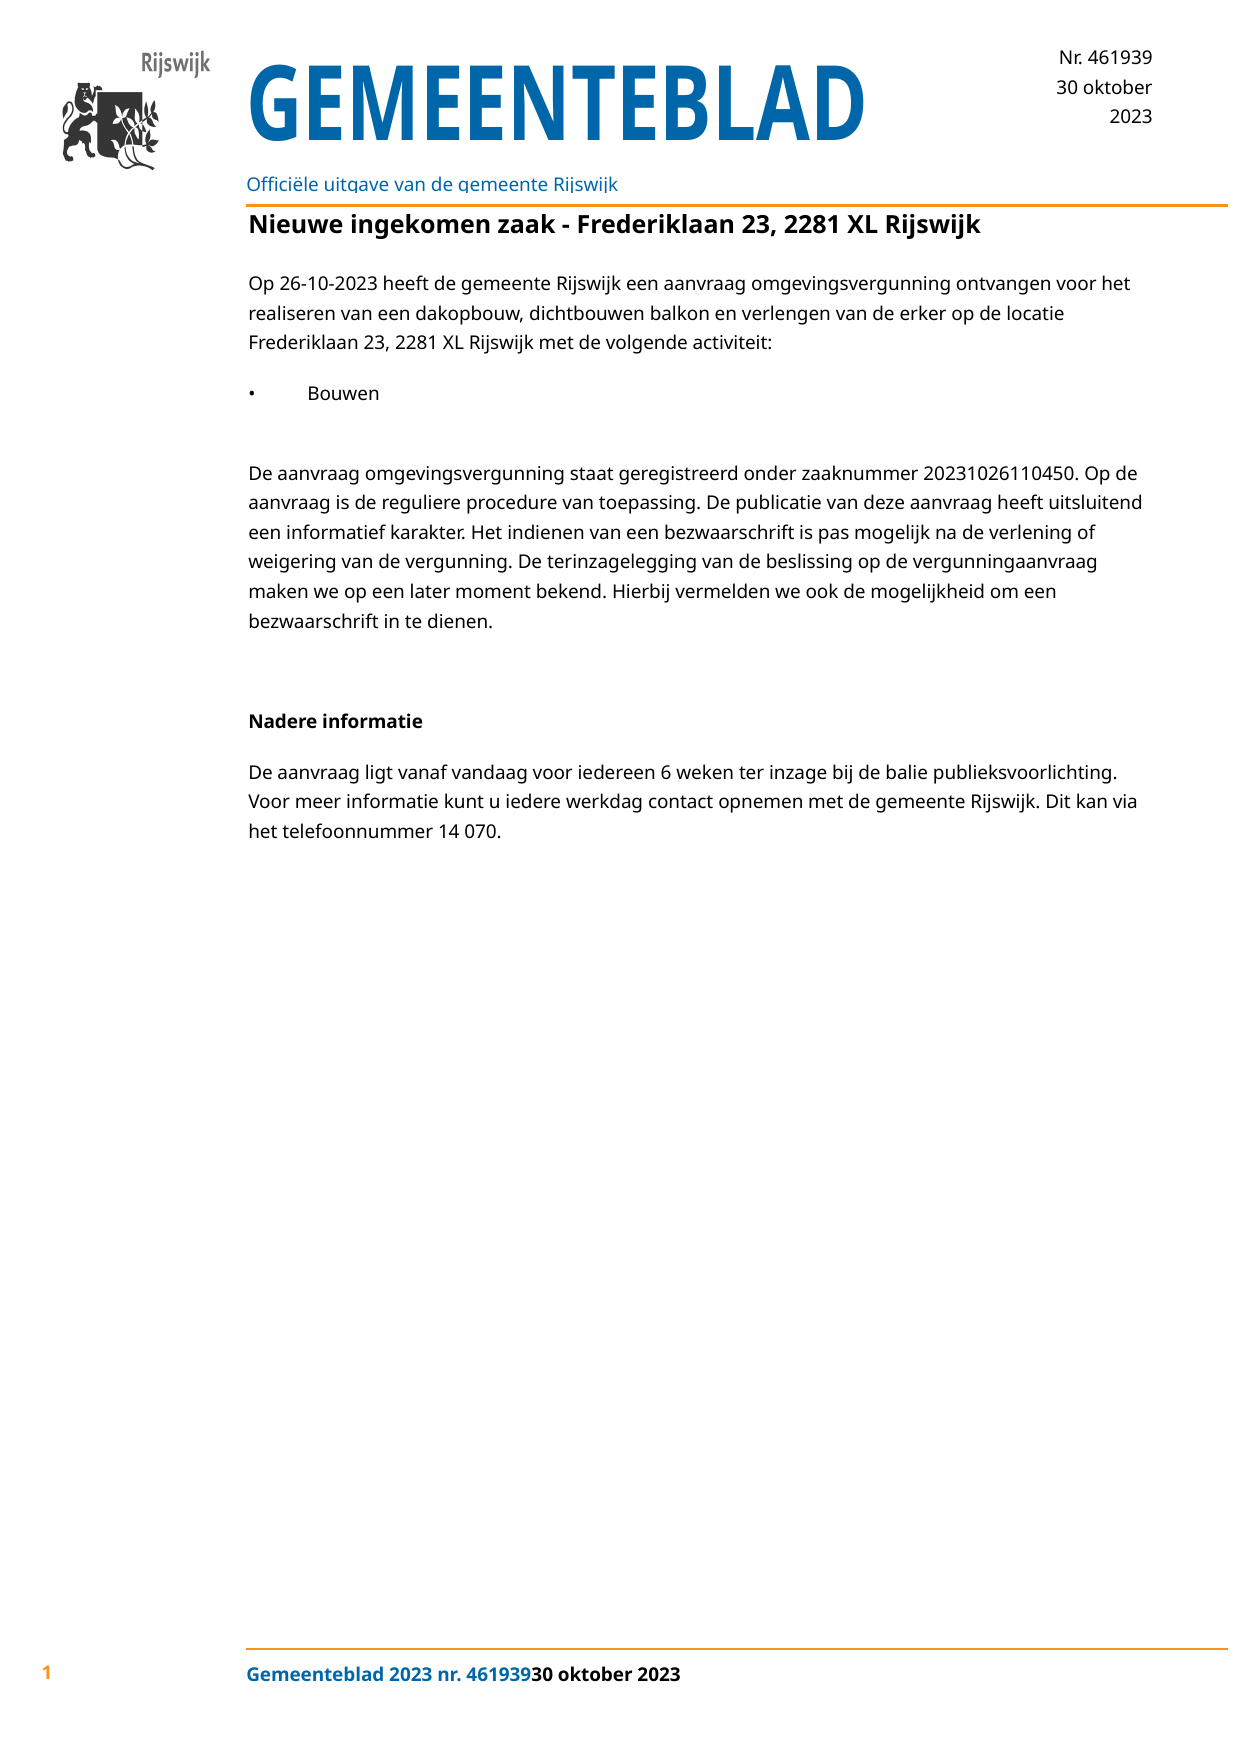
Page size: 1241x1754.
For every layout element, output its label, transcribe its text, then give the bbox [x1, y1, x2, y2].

text De aanvraag omgevingsvergunning staat geregistreerd onder zaaknummer 20231026110450. Op de aanvraag is de reguliere procedure van toepassing. De publicatie van deze aanvraag heeft uitsluitend een informatief karakter. Het indienen van een bezwaarschrift is pas mogelijk na de verlening of weigering van de vergunning. De terinzagelegging van de beslissing op de vergunningaanvraag maken we op een later moment bekend. Hierbij vermelden we ook de mogelijkheid om een bezwaarschrift in te dienen. [248, 460, 1152, 633]
picture [41, 47, 231, 172]
list Bouwen [248, 380, 1152, 406]
text De aanvraag ligt vanaf vandaag voor iedereen 6 weken ter inzage bij de balie publieksvoorlichting. Voor meer informatie kunt u iedere werkdag contact opnemen met de gemeente Rijswijk. Dit kan via het telefoonnummer 14 070. [248, 759, 1152, 844]
text Nieuwe ingekomen zaak - Frederiklaan 23, 2281 XL Rijswijk [248, 207, 1152, 241]
text Op 26-10-2023 heeft de gemeente Rijswijk een aanvraag omgevingsvergunning ontvangen voor het realiseren van een dakopbouw, dichtbouwen balkon en verlengen van de erker op de locatie Frederiklaan 23, 2281 XL Rijswijk met de volgende activiteit: [248, 270, 1152, 355]
text Nadere informatie [248, 709, 1152, 734]
